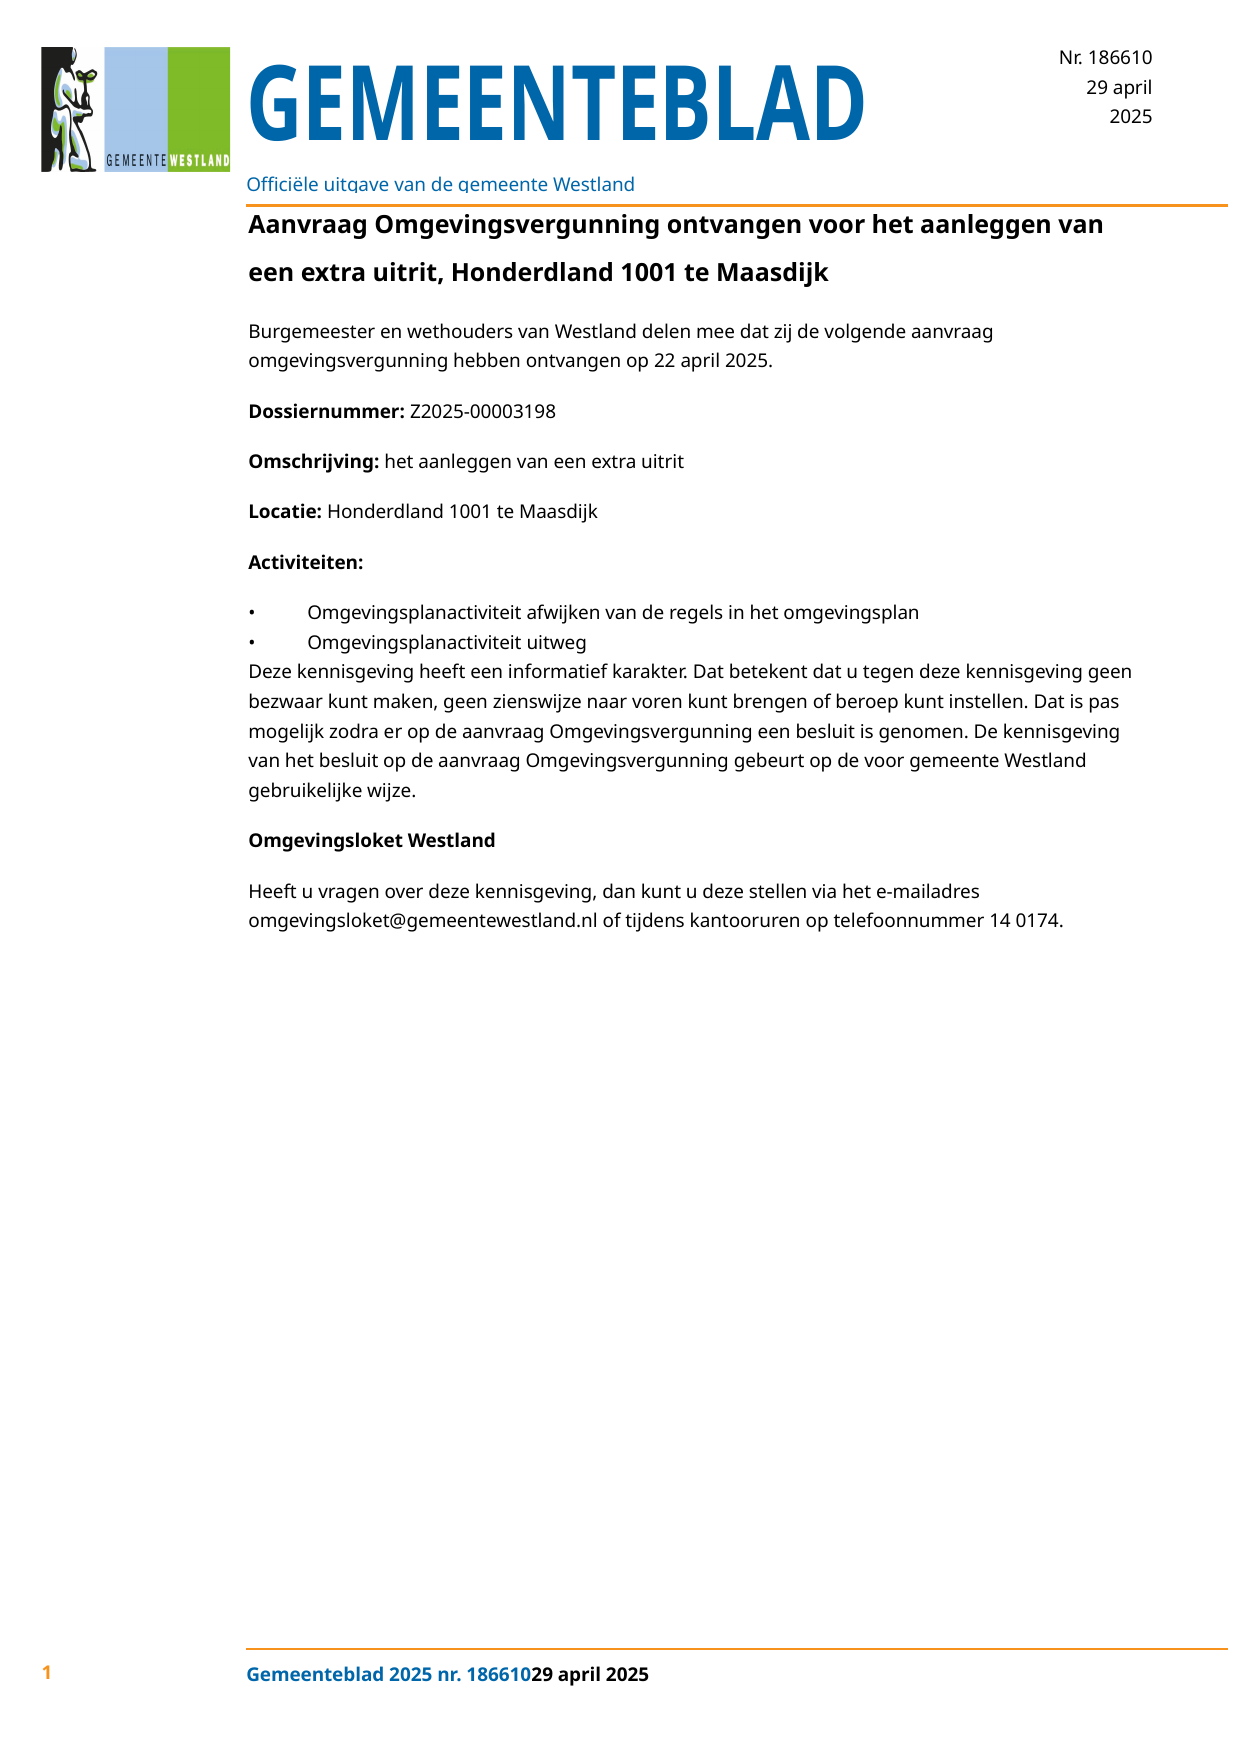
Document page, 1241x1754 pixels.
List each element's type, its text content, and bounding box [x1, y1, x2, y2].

list Omgevingsplanactiviteit uitweg [248, 629, 1152, 655]
text Dossiernummer: Z2025-00003198 [248, 398, 1152, 424]
picture [41, 47, 231, 172]
text Burgemeester en wethouders van Westland delen mee dat zij de volgende aanvraag omgevingsvergunning hebben ontvangen op 22 april 2025. [248, 318, 1152, 373]
text Omschrijving: het aanleggen van een extra uitrit [248, 448, 1152, 474]
text Activiteiten: [248, 549, 1152, 575]
list Omgevingsplanactiviteit afwijken van de regels in het omgevingsplan [248, 599, 1152, 625]
text Deze kennisgeving heeft een informatief karakter. Dat betekent dat u tegen deze kennisgeving geen bezwaar kunt maken, geen zienswijze naar voren kunt brengen of beroep kunt instellen. Dat is pas mogelijk zodra er op de aanvraag Omgevingsvergunning een besluit is genomen. De kennisgeving van het besluit op de aanvraag Omgevingsvergunning gebeurt op de voor gemeente Westland gebruikelijke wijze. [248, 659, 1152, 803]
text Omgevingsloket Westland [248, 827, 1152, 853]
text Heeft u vragen over deze kennisgeving, dan kunt u deze stellen via het e-mailadres omgevingsloket@gemeentewestland.nl of tijdens kantooruren op telefoonnummer 14 0174. [248, 878, 1152, 933]
text Locatie: Honderdland 1001 te Maasdijk [248, 499, 1152, 524]
text Aanvraag Omgevingsvergunning ontvangen voor het aanleggen van een extra uitrit, Honderdland 1001 te Maasdijk [248, 207, 1152, 288]
